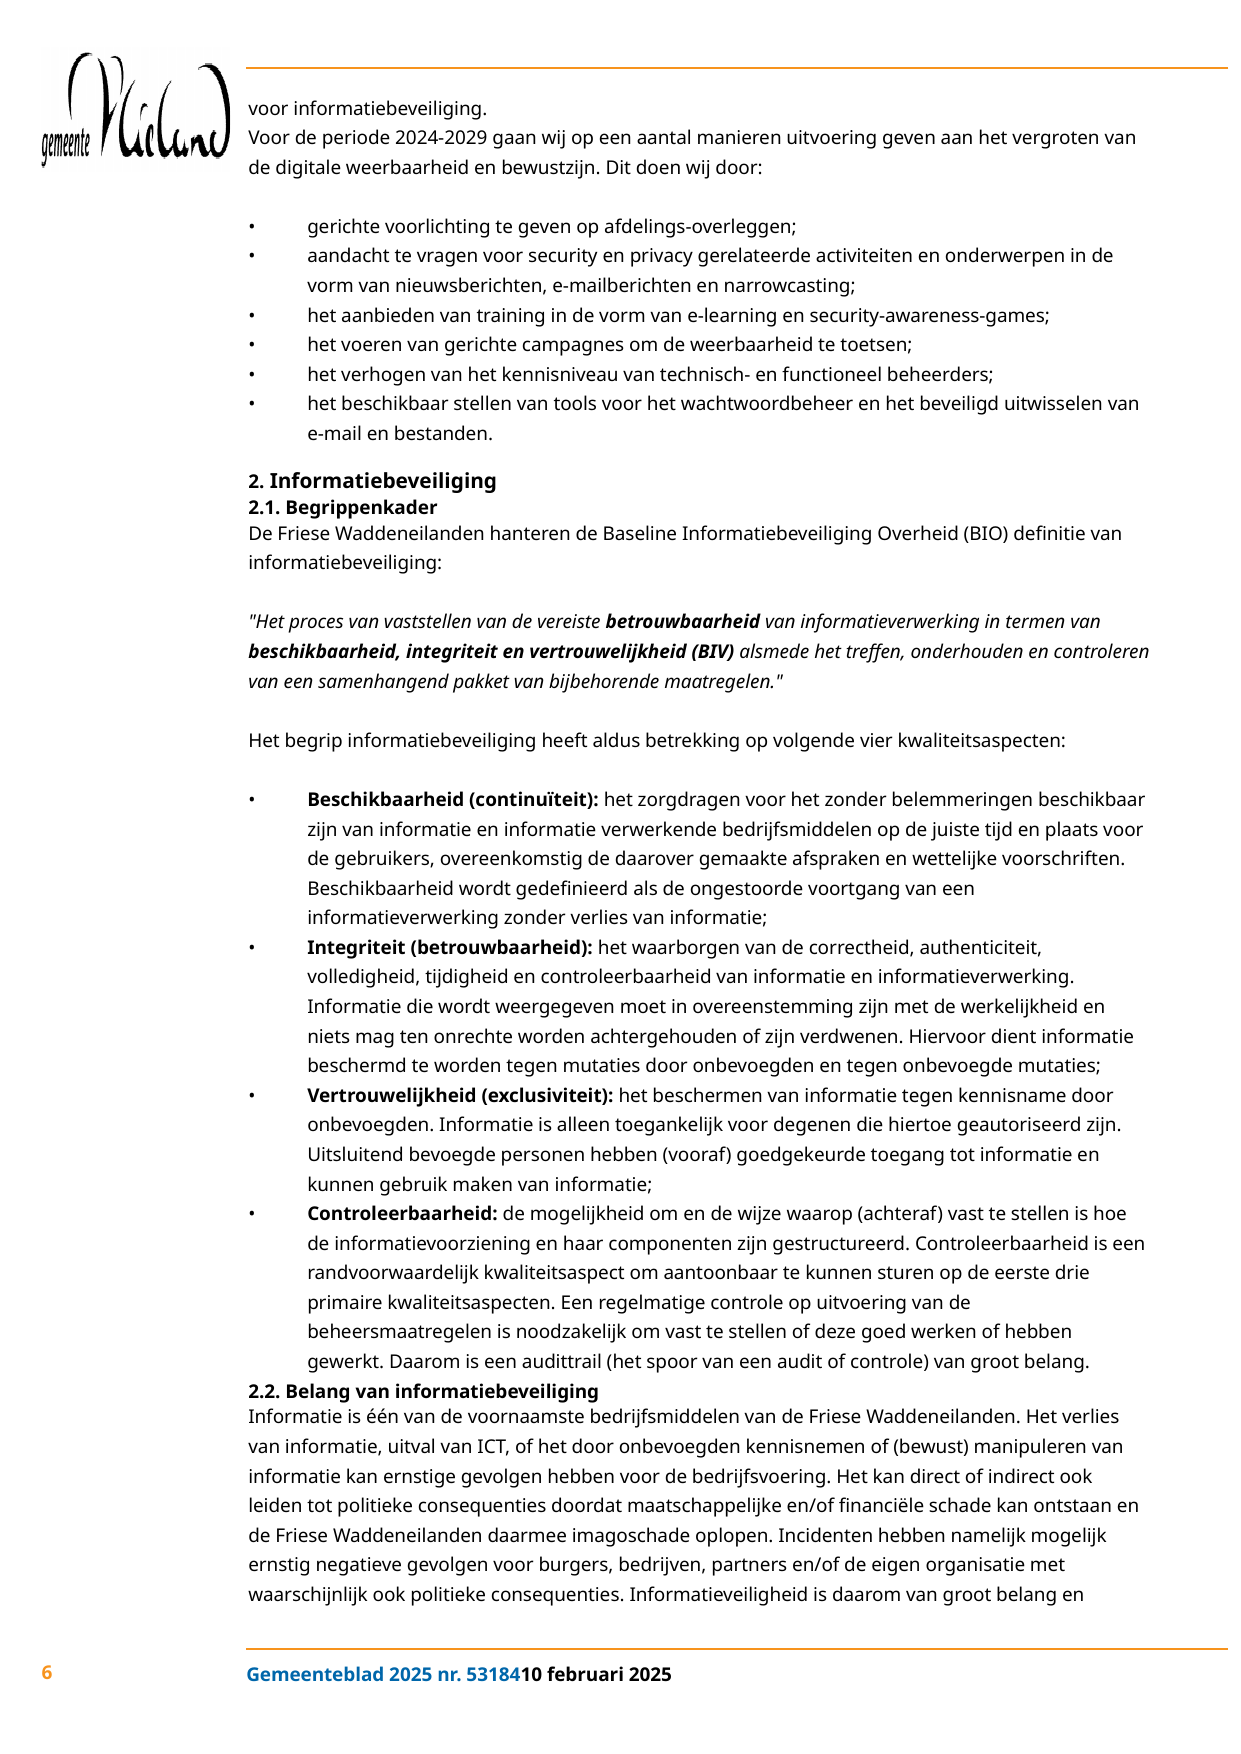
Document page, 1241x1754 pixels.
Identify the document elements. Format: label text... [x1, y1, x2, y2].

list Vertrouwelijkheid (exclusiviteit): het beschermen van informatie tegen kennisname door onbevoegden. Informatie is alleen toegankelijk voor degenen die hiertoe geautoriseerd zijn. Uitsluitend bevoegde personen hebben (vooraf) goedgekeurde toegang tot informatie en kunnen gebruik maken van informatie; [248, 1082, 1152, 1197]
text 2. Informatiebeveiliging [248, 466, 1152, 494]
list Controleerbaarheid: de mogelijkheid om en de wijze waarop (achteraf) vast te stellen is hoe de informatievoorziening en haar componenten zijn gestructureerd. Controleerbaarheid is een randvoorwaardelijk kwaliteitsaspect om aantoonbaar te kunnen sturen op de eerste drie primaire kwaliteitsaspecten. Een regelmatige controle op uitvoering van de beheersmaatregelen is noodzakelijk om vast te stellen of deze goed werken of hebben gewerkt. Daarom is een audittrail (het spoor van een audit of controle) van groot belang. [248, 1200, 1152, 1374]
text Informatie is één van de voornaamste bedrijfsmiddelen van de Friese Waddeneilanden. Het verlies van informatie, uitval van ICT, of het door onbevoegden kennisnemen of (bewust) manipuleren van informatie kan ernstige gevolgen hebben voor de bedrijfsvoering. Het kan direct of indirect ook leiden tot politieke consequenties doordat maatschappelijke en/of financiële schade kan ontstaan en de Friese Waddeneilanden daarmee imagoschade oplopen. Incidenten hebben namelijk mogelijk ernstig negatieve gevolgen voor burgers, bedrijven, partners en/of de eigen organisatie met waarschijnlijk ook politieke consequenties. Informatieveiligheid is daarom van groot belang en [248, 1404, 1152, 1607]
list het verhogen van het kennisniveau van technisch- en functioneel beheerders; [248, 361, 1152, 387]
text Voor de periode 2024-2029 gaan wij op een aantal manieren uitvoering geven aan het vergroten van de digitale weerbaarheid en bewustzijn. Dit doen wij door: [248, 124, 1152, 180]
list het aanbieden van training in de vorm van e-learning en security-awareness-games; [248, 302, 1152, 328]
text 2.1. Begrippenkader [248, 494, 1152, 520]
list Beschikbaarheid (continuïteit): het zorgdragen voor het zonder belemmeringen beschikbaar zijn van informatie en informatie verwerkende bedrijfsmiddelen op de juiste tijd en plaats voor de gebruikers, overeenkomstig de daarover gemaakte afspraken en wettelijke voorschriften. Beschikbaarheid wordt gedefinieerd als de ongestoorde voortgang van een informatieverwerking zonder verlies van informatie; [248, 786, 1152, 930]
text Het begrip informatiebeveiliging heeft aldus betrekking op volgende vier kwaliteitsaspecten: [248, 727, 1152, 753]
text 2.2. Belang van informatiebeveiliging [248, 1378, 1152, 1404]
list het voeren van gerichte campagnes om de weerbaarheid te toetsen; [248, 331, 1152, 357]
list Integriteit (betrouwbaarheid): het waarborgen van de correctheid, authenticiteit, volledigheid, tijdigheid en controleerbaarheid van informatie en informatieverwerking. Informatie die wordt weergegeven moet in overeenstemming zijn met de werkelijkheid en niets mag ten onrechte worden achtergehouden of zijn verdwenen. Hiervoor dient informatie beschermd te worden tegen mutaties door onbevoegden en tegen onbevoegde mutaties; [248, 934, 1152, 1078]
list aandacht te vragen voor security en privacy gerelateerde activiteiten en onderwerpen in de vorm van nieuwsberichten, e-mailberichten en narrowcasting; [248, 243, 1152, 298]
list het beschikbaar stellen van tools voor het wachtwoordbeheer en het beveiligd uitwisselen van e-mail en bestanden. [248, 391, 1152, 446]
text De Friese Waddeneilanden hanteren de Baseline Informatiebeveiliging Overheid (BIO) definitie van informatiebeveiliging: [248, 520, 1152, 575]
list gerichte voorlichting te geven op afdelings-overleggen; [248, 213, 1152, 239]
text "Het proces van vaststellen van de vereiste betrouwbaarheid van informatieverwerking in termen van beschikbaarheid, integriteit en vertrouwelijkheid (BIV) alsmede het treffen, onderhouden en controleren van een samenhangend pakket van bijbehorende maatregelen." [248, 609, 1152, 694]
text voor informatiebeveiliging. [248, 95, 1152, 121]
picture [41, 47, 231, 172]
